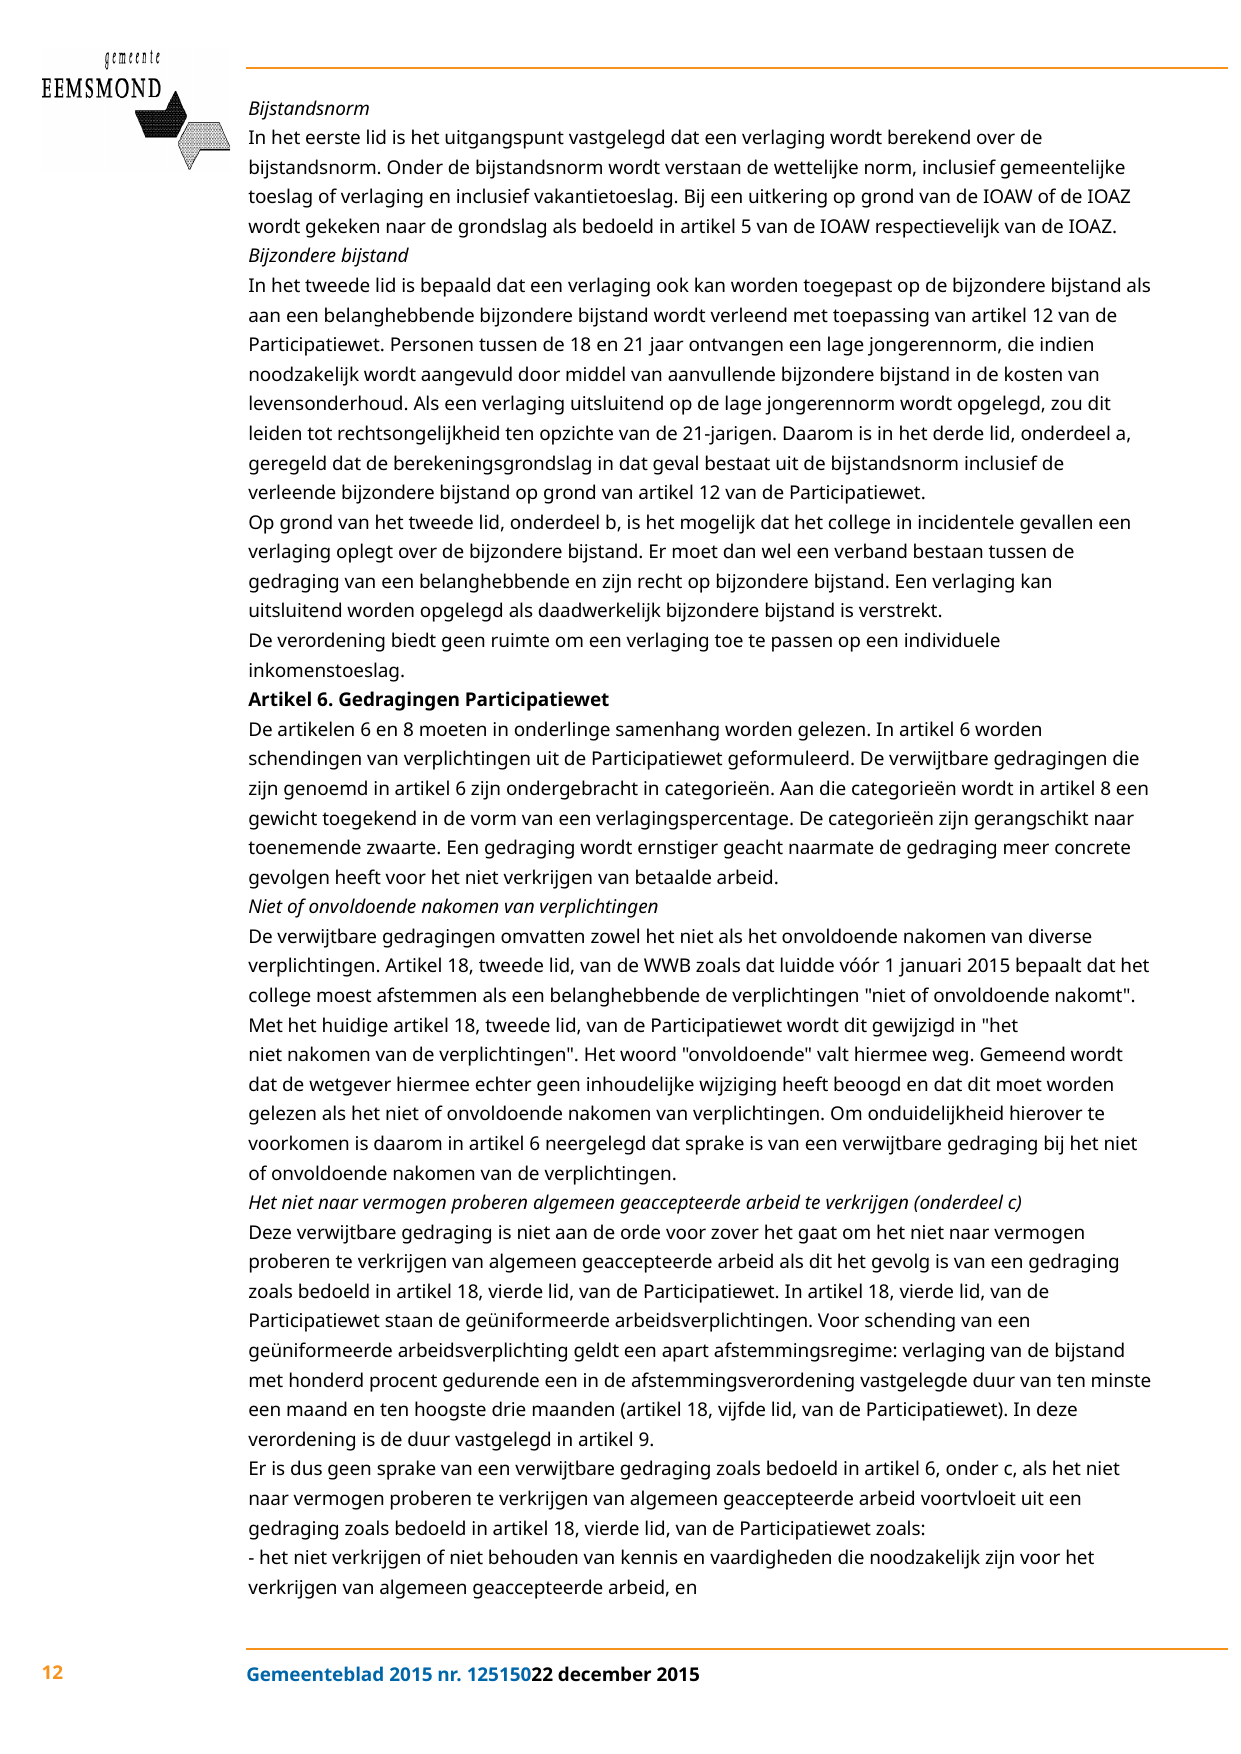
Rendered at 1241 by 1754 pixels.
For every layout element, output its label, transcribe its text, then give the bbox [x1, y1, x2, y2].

text Niet of onvoldoende nakomen van verplichtingen [248, 893, 1152, 919]
text Op grond van het tweede lid, onderdeel b, is het mogelijk dat het college in incidentele gevallen een verlaging oplegt over de bijzondere bijstand. Er moet dan wel een verband bestaan tussen de gedraging van een belanghebbende en zijn recht op bijzondere bijstand. Een verlaging kan uitsluitend worden opgelegd als daadwerkelijk bijzondere bijstand is verstrekt. [248, 509, 1152, 623]
text Deze verwijtbare gedraging is niet aan de orde voor zover het gaat om het niet naar vermogen proberen te verkrijgen van algemeen geaccepteerde arbeid als dit het gevolg is van een gedraging zoals bedoeld in artikel 18, vierde lid, van de Participatiewet. In artikel 18, vierde lid, van de Participatiewet staan de geüniformeerde arbeidsverplichtingen. Voor schending van een geüniformeerde arbeidsverplichting geldt een apart afstemmingsregime: verlaging van de bijstand met honderd procent gedurende een in de afstemmingsverordening vastgelegde duur van ten minste een maand en ten hoogste drie maanden (artikel 18, vijfde lid, van de Participatiewet). In deze verordening is de duur vastgelegd in artikel 9. [248, 1219, 1152, 1452]
text De verwijtbare gedragingen omvatten zowel het niet als het onvoldoende nakomen van diverse verplichtingen. Artikel 18, tweede lid, van de WWB zoals dat luidde vóór 1 januari 2015 bepaalt dat het college moest afstemmen als een belanghebbende de verplichtingen "niet of onvoldoende nakomt". Met het huidige artikel 18, tweede lid, van de Participatiewet wordt dit gewijzigd in "het [248, 923, 1152, 1038]
text In het tweede lid is bepaald dat een verlaging ook kan worden toegepast op de bijzondere bijstand als aan een belanghebbende bijzondere bijstand wordt verleend met toepassing van artikel 12 van de Participatiewet. Personen tussen de 18 en 21 jaar ontvangen een lage jongerennorm, die indien noodzakelijk wordt aangevuld door middel van aanvullende bijzondere bijstand in de kosten van levensonderhoud. Als een verlaging uitsluitend op de lage jongerennorm wordt opgelegd, zou dit leiden tot rechtsongelijkheid ten opzichte van de 21-jarigen. Daarom is in het derde lid, onderdeel a, geregeld dat de berekeningsgrondslag in dat geval bestaat uit de bijstandsnorm inclusief de verleende bijzondere bijstand op grond van artikel 12 van de Participatiewet. [248, 272, 1152, 505]
text Bijzondere bijstand [248, 243, 1152, 268]
text De verordening biedt geen ruimte om een verlaging toe te passen op een individuele inkomenstoeslag. [248, 627, 1152, 683]
text Bijstandsnorm [248, 95, 1152, 121]
text Het niet naar vermogen proberen algemeen geaccepteerde arbeid te verkrijgen (onderdeel c) [248, 1189, 1152, 1215]
text In het eerste lid is het uitgangspunt vastgelegd dat een verlaging wordt berekend over de bijstandsnorm. Onder de bijstandsnorm wordt verstaan de wettelijke norm, inclusief gemeentelijke toeslag of verlaging en inclusief vakantietoeslag. Bij een uitkering op grond van de IOAW of de IOAZ wordt gekeken naar de grondslag als bedoeld in artikel 5 van de IOAW respectievelijk van de IOAZ. [248, 124, 1152, 239]
text De artikelen 6 en 8 moeten in onderlinge samenhang worden gelezen. In artikel 6 worden schendingen van verplichtingen uit de Participatiewet geformuleerd. De verwijtbare gedragingen die zijn genoemd in artikel 6 zijn ondergebracht in categorieën. Aan die categorieën wordt in artikel 8 een gewicht toegekend in de vorm van een verlagingspercentage. De categorieën zijn gerangschikt naar toenemende zwaarte. Een gedraging wordt ernstiger geacht naarmate de gedraging meer concrete gevolgen heeft voor het niet verkrijgen van betaalde arbeid. [248, 716, 1152, 890]
text - het niet verkrijgen of niet behouden van kennis en vaardigheden die noodzakelijk zijn voor het verkrijgen van algemeen geaccepteerde arbeid, en [248, 1544, 1152, 1600]
text Artikel 6. Gedragingen Participatiewet [248, 686, 1152, 712]
text niet nakomen van de verplichtingen". Het woord "onvoldoende" valt hiermee weg. Gemeend wordt dat de wetgever hiermee echter geen inhoudelijke wijziging heeft beoogd en dat dit moet worden gelezen als het niet of onvoldoende nakomen van verplichtingen. Om onduidelijkheid hierover te voorkomen is daarom in artikel 6 neergelegd dat sprake is van een verwijtbare gedraging bij het niet of onvoldoende nakomen van de verplichtingen. [248, 1041, 1152, 1186]
text Er is dus geen sprake van een verwijtbare gedraging zoals bedoeld in artikel 6, onder c, als het niet naar vermogen proberen te verkrijgen van algemeen geaccepteerde arbeid voortvloeit uit een gedraging zoals bedoeld in artikel 18, vierde lid, van de Participatiewet zoals: [248, 1456, 1152, 1541]
picture [41, 47, 231, 172]
